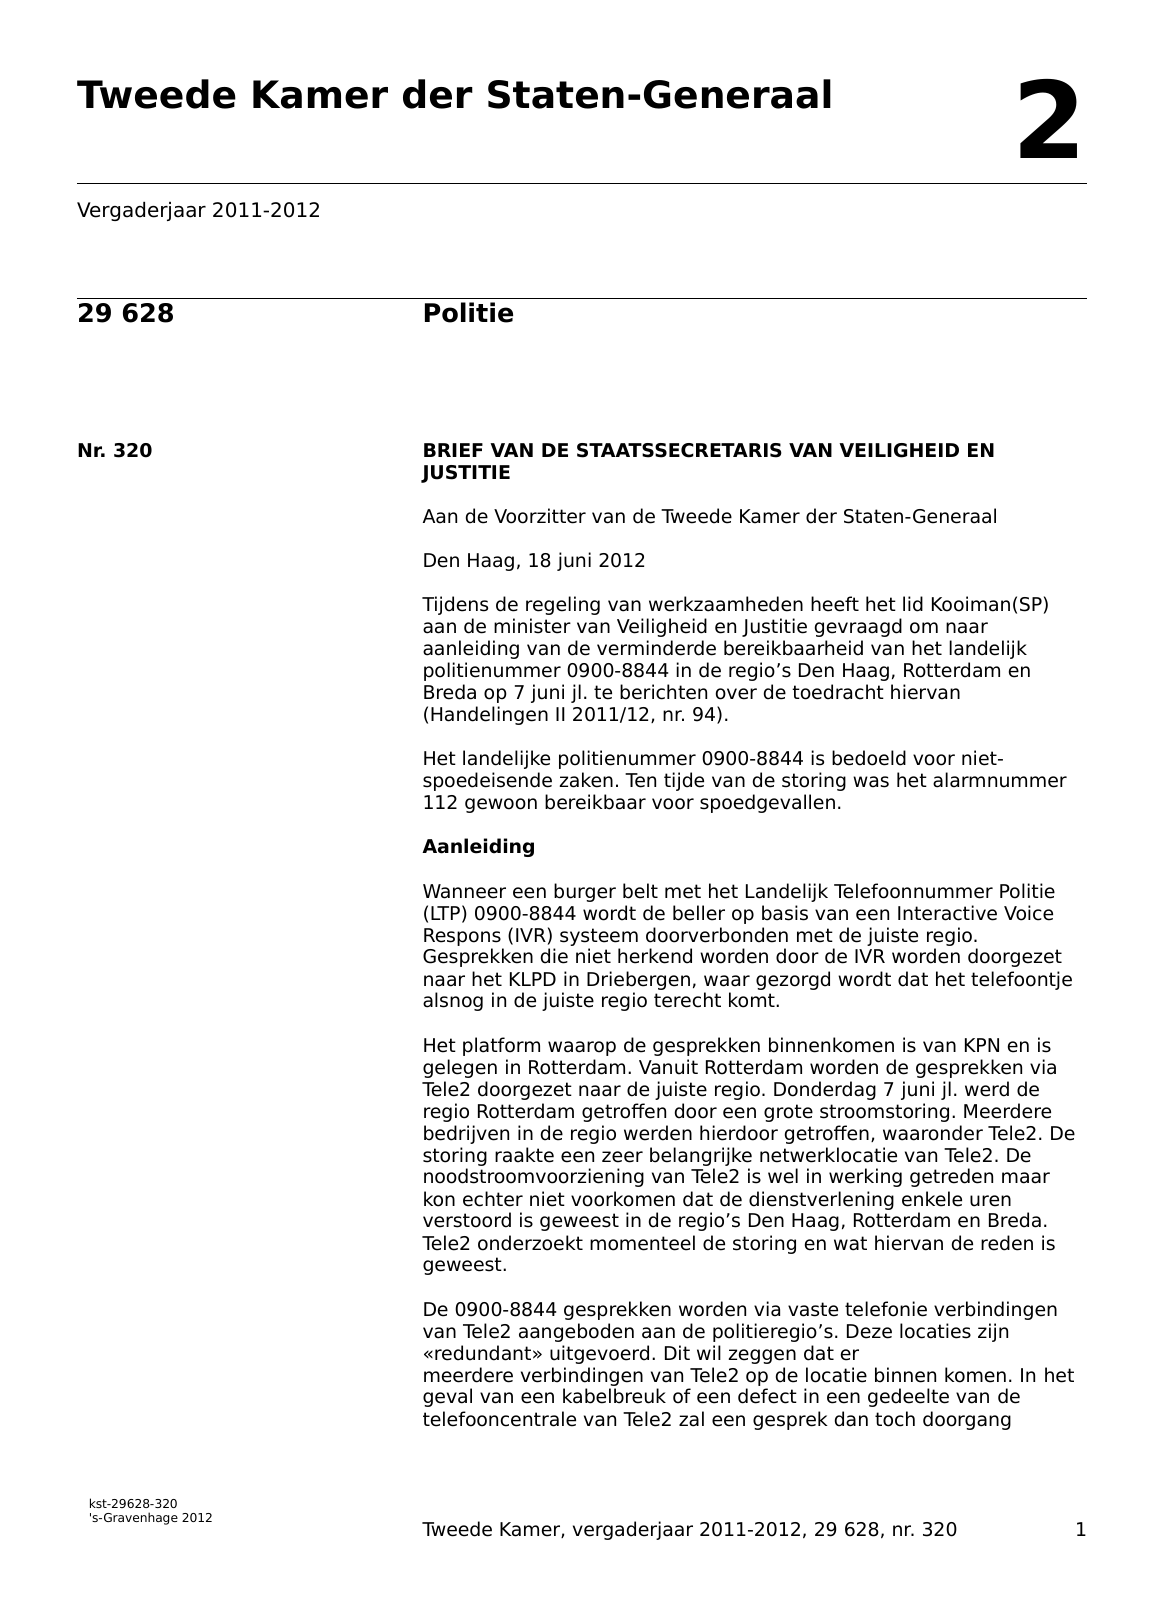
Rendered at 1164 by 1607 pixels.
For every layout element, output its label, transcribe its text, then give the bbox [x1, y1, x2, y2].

subtitle Nr. 320 BRIEF VAN DE STAATSSECRETARIS VAN VEILIGHEID EN JUSTITIE [77, 440, 1087, 484]
table_header Tweede Kamer der Staten-Generaal [77, 59, 886, 183]
table_cell Vergaderjaar 2011-2012 [77, 184, 1087, 298]
table_header 2 [886, 59, 1087, 183]
text Tijdens de regeling van werkzaamheden heeft het lid Kooiman(SP) aan de minister van Veiligheid en Justitie gevraagd om naar aanleiding van de verminderde bereikbaarheid van het landelijk politienummer 0900-8844 in de regio’s Den Haag, Rotterdam en Breda op 7 juni jl. te berichten over de toedracht hiervan (Handelingen II 2011/12, nr. 94). [422, 594, 1087, 726]
text Wanneer een burger belt met het Landelijk Telefoonnummer Politie (LTP) 0900-8844 wordt de beller op basis van een Interactive Voice Respons (IVR) systeem doorverbonden met de juiste regio. Gesprekken die niet herkend worden door de IVR worden doorgezet naar het KLPD in Driebergen, waar gezorgd wordt dat het telefoontje alsnog in de juiste regio terecht komt. [422, 881, 1087, 1012]
text 's-Gravenhage 2012 [88, 1511, 323, 1525]
text Het landelijke politienummer 0900-8844 is bedoeld voor niet-spoedeisende zaken. Ten tijde van de storing was het alarmnummer 112 gewoon bereikbaar voor spoedgevallen. [422, 748, 1087, 814]
text Aan de Voorzitter van de Tweede Kamer der Staten-Generaal [422, 506, 1087, 528]
text Den Haag, 18 juni 2012 [422, 550, 1087, 572]
subtitle 29 628 Politie [77, 299, 1087, 329]
text kst-29628-320 [88, 1497, 323, 1511]
subtitle Aanleiding [422, 836, 1087, 858]
text De 0900-8844 gesprekken worden via vaste telefonie verbindingen van Tele2 aangeboden aan de politieregio’s. Deze locaties zijn «redundant» uitgevoerd. Dit wil zeggen dat er meerdere verbindingen van Tele2 op de locatie binnen komen. In het geval van een kabelbreuk of een defect in een gedeelte van de telefooncentrale van Tele2 zal een gesprek dan toch doorgang [422, 1298, 1087, 1430]
text Het platform waarop de gesprekken binnenkomen is van KPN en is gelegen in Rotterdam. Vanuit Rotterdam worden de gesprekken via Tele2 doorgezet naar de juiste regio. Donderdag 7 juni jl. werd de regio Rotterdam getroffen door een grote stroomstoring. Meerdere bedrijven in de regio werden hierdoor getroffen, waaronder Tele2. De storing raakte een zeer belangrijke netwerklocatie van Tele2. De noodstroomvoorziening van Tele2 is wel in werking getreden maar kon echter niet voorkomen dat de dienstverlening enkele uren verstoord is geweest in de regio’s Den Haag, Rotterdam en Breda. Tele2 onderzoekt momenteel de storing en wat hiervan de reden is geweest. [422, 1034, 1087, 1276]
